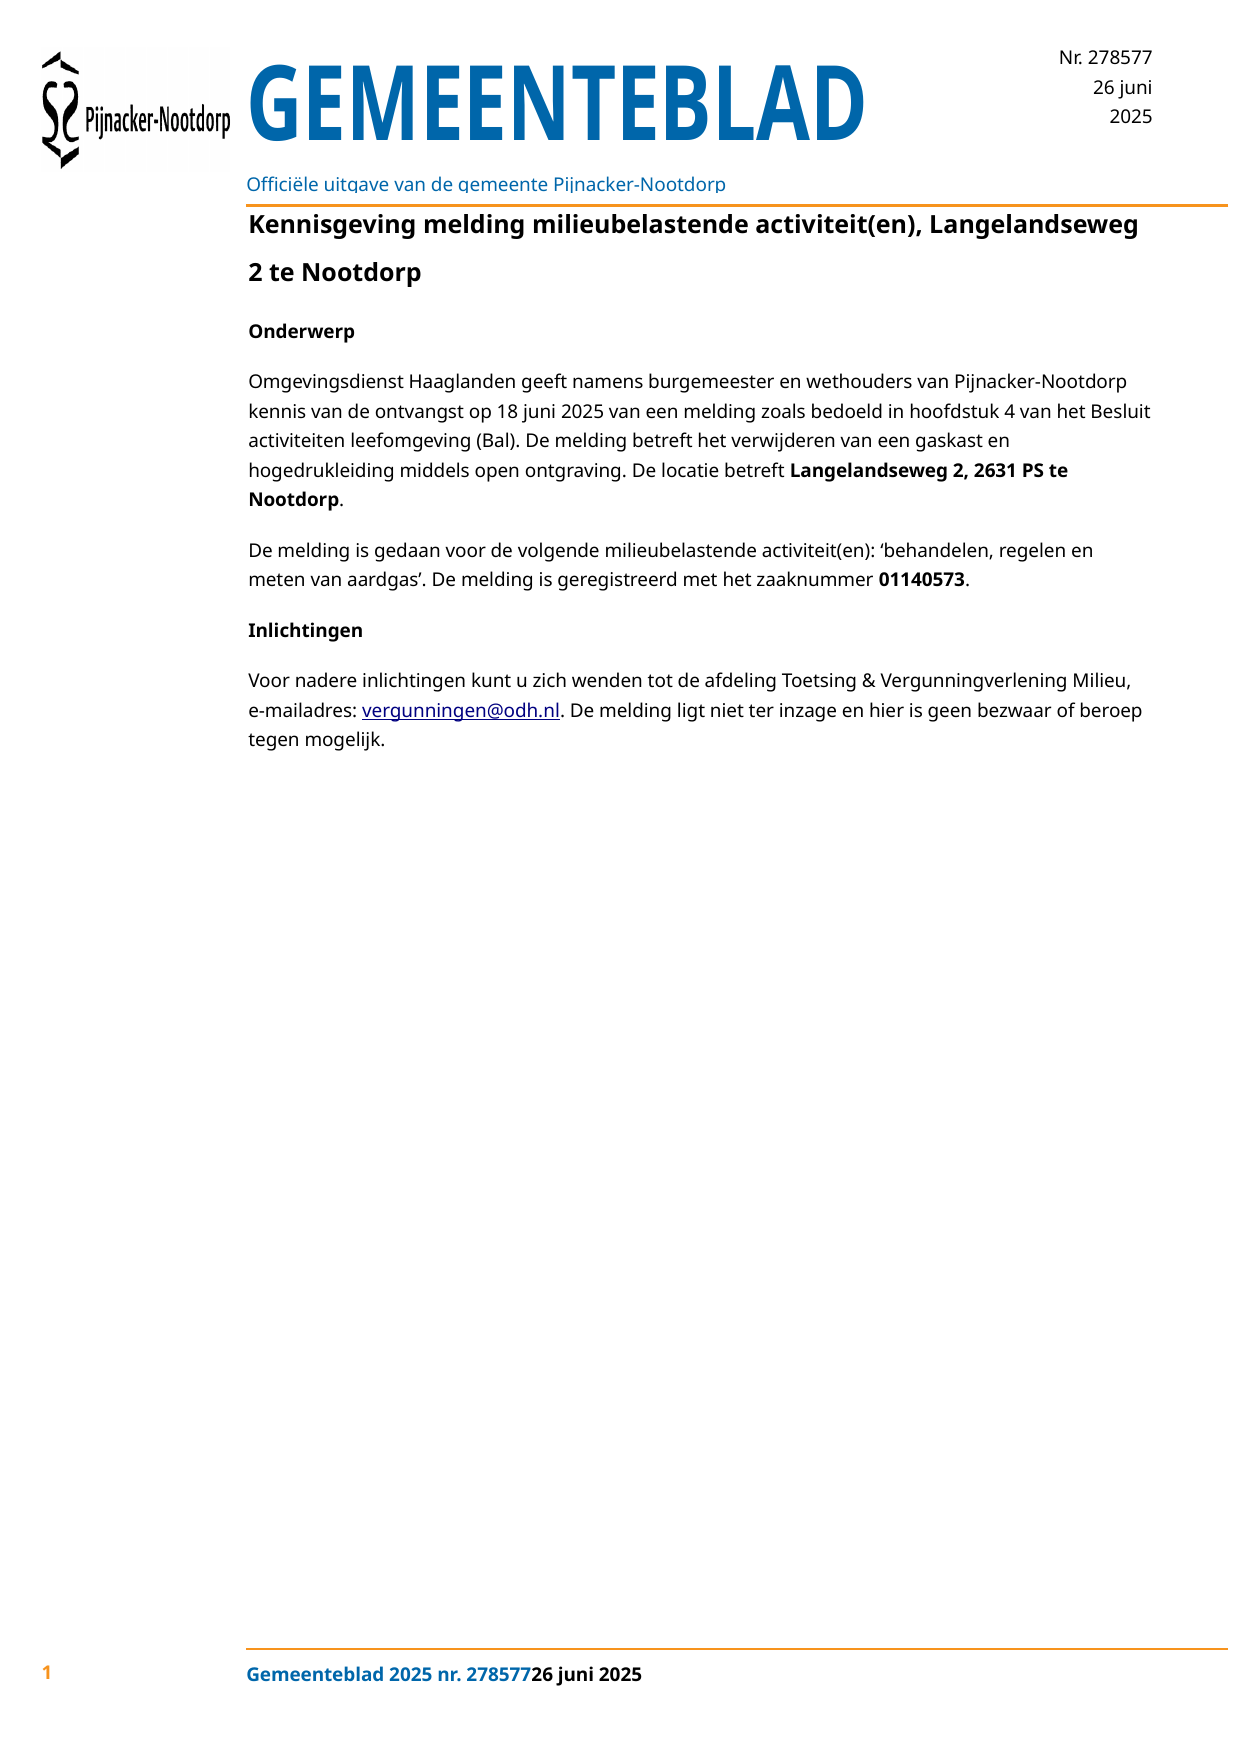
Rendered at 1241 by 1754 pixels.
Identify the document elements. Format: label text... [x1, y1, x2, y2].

text Omgevingsdienst Haaglanden geeft namens burgemeester en wethouders van Pijnacker-Nootdorp kennis van de ontvangst op 18 juni 2025 van een melding zoals bedoeld in hoofdstuk 4 van het Besluit activiteiten leefomgeving (Bal). De melding betreft het verwijderen van een gaskast en hogedrukleiding middels open ontgraving. De locatie betreft Langelandseweg 2, 2631 PS te Nootdorp. [248, 368, 1152, 512]
text Inlichtingen [248, 617, 1152, 643]
text Kennisgeving melding milieubelastende activiteit(en), Langelandseweg 2 te Nootdorp [248, 207, 1152, 288]
text Onderwerp [248, 318, 1152, 344]
picture [41, 47, 231, 172]
text Voor nadere inlichtingen kunt u zich wenden tot de afdeling Toetsing & Vergunningverlening Milieu, e-mailadres: vergunningen@odh.nl. De melding ligt niet ter inzage en hier is geen bezwaar of beroep tegen mogelijk. [248, 667, 1152, 752]
text De melding is gedaan voor de volgende milieubelastende activiteit(en): ‘behandelen, regelen en meten van aardgas’. De melding is geregistreerd met het zaaknummer 01140573. [248, 537, 1152, 592]
